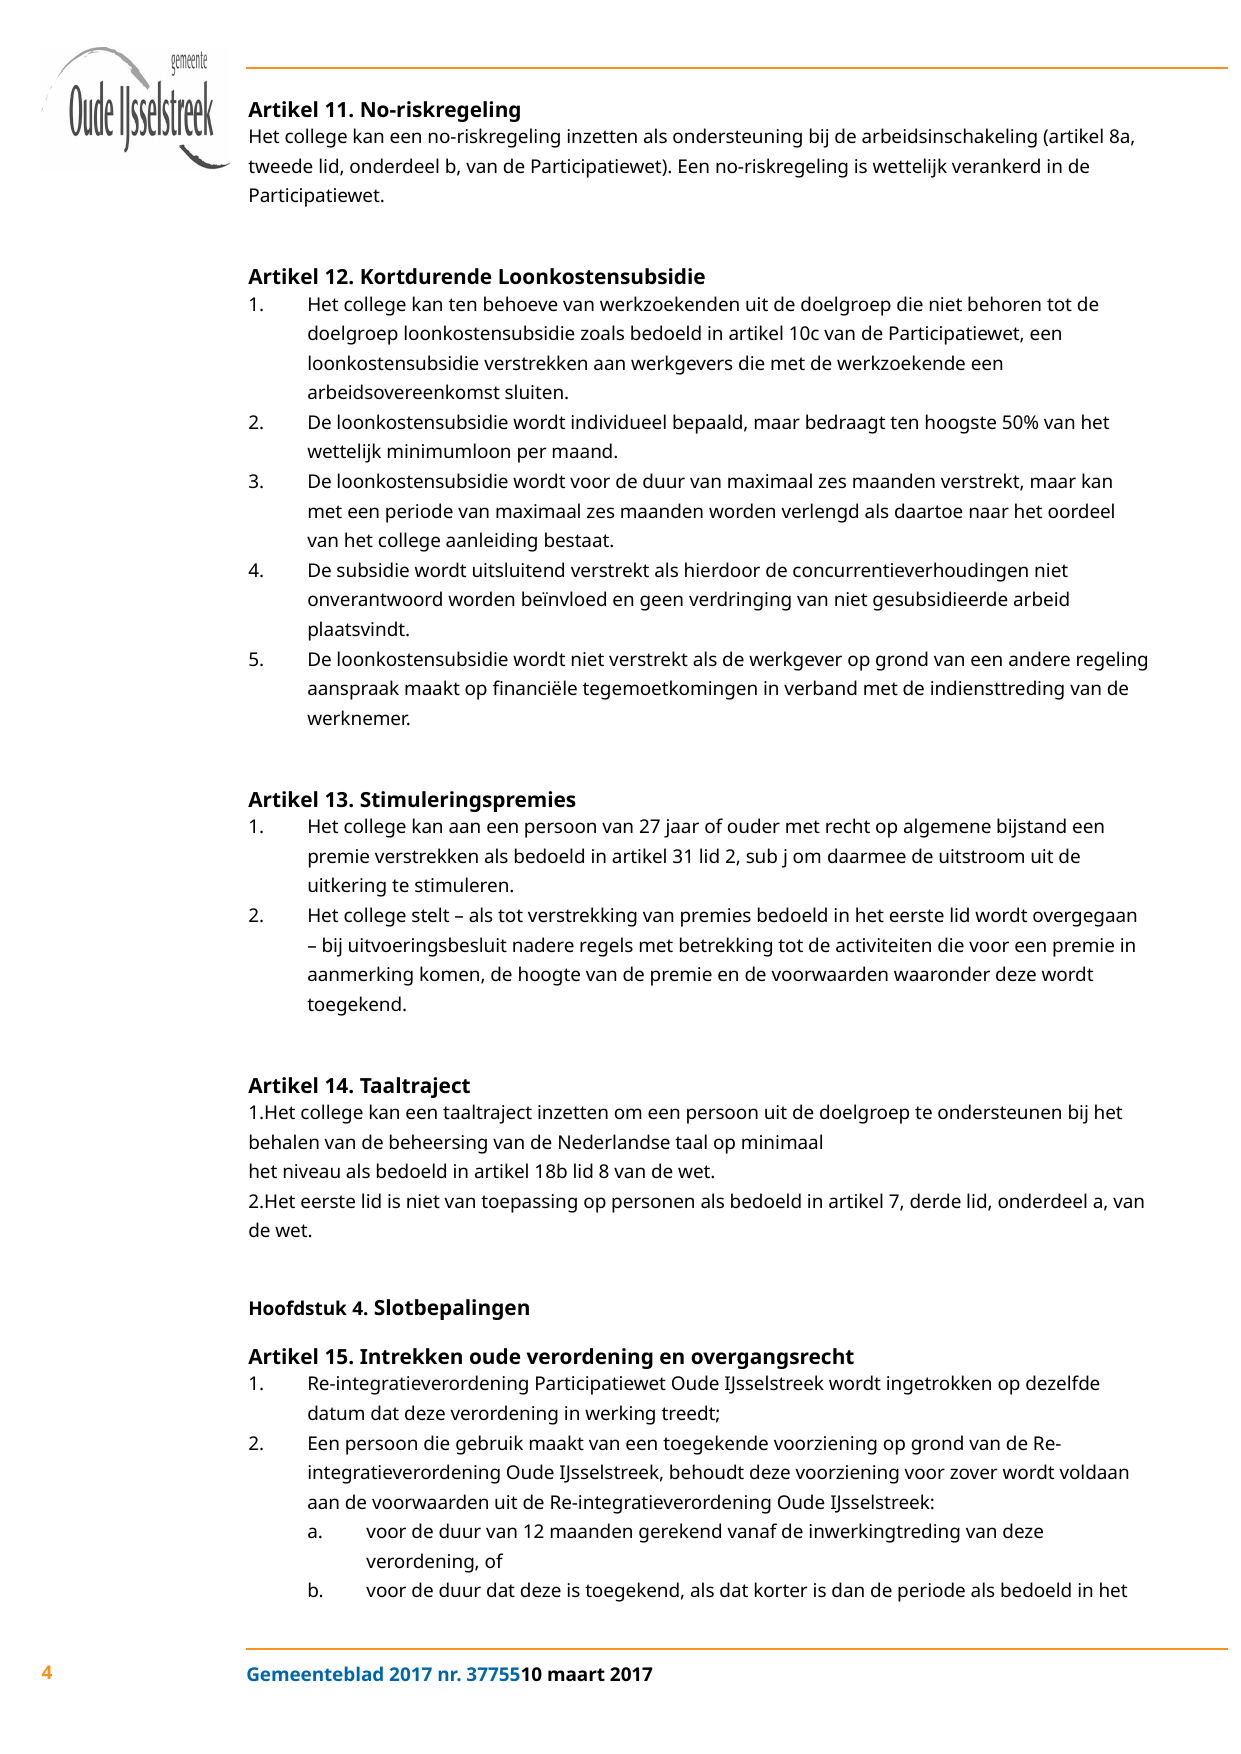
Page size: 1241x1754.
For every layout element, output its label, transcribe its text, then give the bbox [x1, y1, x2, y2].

text Artikel 11. No-riskregeling [248, 95, 1152, 123]
text Artikel 15. Intrekken oude verordening en overgangsrecht [248, 1342, 1152, 1371]
list Het college kan aan een persoon van 27 jaar of ouder met recht op algemene bijstand een premie verstrekken als bedoeld in artikel 31 lid 2, sub j om daarmee de uitstroom uit de uitkering te stimuleren. [248, 813, 1152, 898]
text Het college kan een no-riskregeling inzetten als ondersteuning bij de arbeidsinschakeling (artikel 8a, tweede lid, onderdeel b, van de Participatiewet). Een no-riskregeling is wettelijk verankerd in de Participatiewet. [248, 123, 1152, 208]
list Re-integratieverordening Participatiewet Oude IJsselstreek wordt ingetrokken op dezelfde datum dat deze verordening in werking treedt; [248, 1371, 1152, 1426]
list De subsidie wordt uitsluitend verstrekt als hierdoor de concurrentieverhoudingen niet onverantwoord worden beïnvloed en geen verdringing van niet gesubsidieerde arbeid plaatsvindt. [248, 557, 1152, 642]
list Het college kan ten behoeve van werkzoekenden uit de doelgroep die niet behoren tot de doelgroep loonkostensubsidie zoals bedoeld in artikel 10c van de Participatiewet, een loonkostensubsidie verstrekken aan werkgevers die met de werkzoekende een arbeidsovereenkomst sluiten. [248, 291, 1152, 405]
list Een persoon die gebruik maakt van een toegekende voorziening op grond van de Re-integratieverordening Oude IJsselstreek, behoudt deze voorziening voor zover wordt voldaan aan de voorwaarden uit de Re-integratieverordening Oude IJsselstreek: [248, 1430, 1152, 1515]
text Artikel 12. Kortdurende Loonkostensubsidie [248, 262, 1152, 291]
text 2.Het eerste lid is niet van toepassing op personen als bedoeld in artikel 7, derde lid, onderdeel a, van de wet. [248, 1188, 1152, 1243]
list Het college stelt – als tot verstrekking van premies bedoeld in het eerste lid wordt overgegaan – bij uitvoeringsbesluit nadere regels met betrekking tot de activiteiten die voor een premie in aanmerking komen, de hoogte van de premie en de voorwaarden waaronder deze wordt toegekend. [248, 902, 1152, 1017]
list De loonkostensubsidie wordt voor de duur van maximaal zes maanden verstrekt, maar kan met een periode van maximaal zes maanden worden verlengd als daartoe naar het oordeel van het college aanleiding bestaat. [248, 468, 1152, 553]
list De loonkostensubsidie wordt individueel bepaald, maar bedraagt ten hoogste 50% van het wettelijk minimumloon per maand. [248, 409, 1152, 464]
text Artikel 14. Taaltraject [248, 1071, 1152, 1099]
text Hoofdstuk 4. Slotbepalingen [248, 1293, 1152, 1321]
text het niveau als bedoeld in artikel 18b lid 8 van de wet. [248, 1158, 1152, 1184]
picture [41, 47, 231, 172]
text Artikel 13. Stimuleringspremies [248, 785, 1152, 813]
list De loonkostensubsidie wordt niet verstrekt als de werkgever op grond van een andere regeling aanspraak maakt op financiële tegemoetkomingen in verband met de indiensttreding van de werknemer. [248, 646, 1152, 731]
list voor de duur dat deze is toegekend, als dat korter is dan de periode als bedoeld in het [307, 1578, 1152, 1603]
list voor de duur van 12 maanden gerekend vanaf de inwerkingtreding van deze verordening, of [307, 1518, 1152, 1574]
text 1.Het college kan een taaltraject inzetten om een persoon uit de doelgroep te ondersteunen bij het behalen van de beheersing van de Nederlandse taal op minimaal [248, 1099, 1152, 1155]
